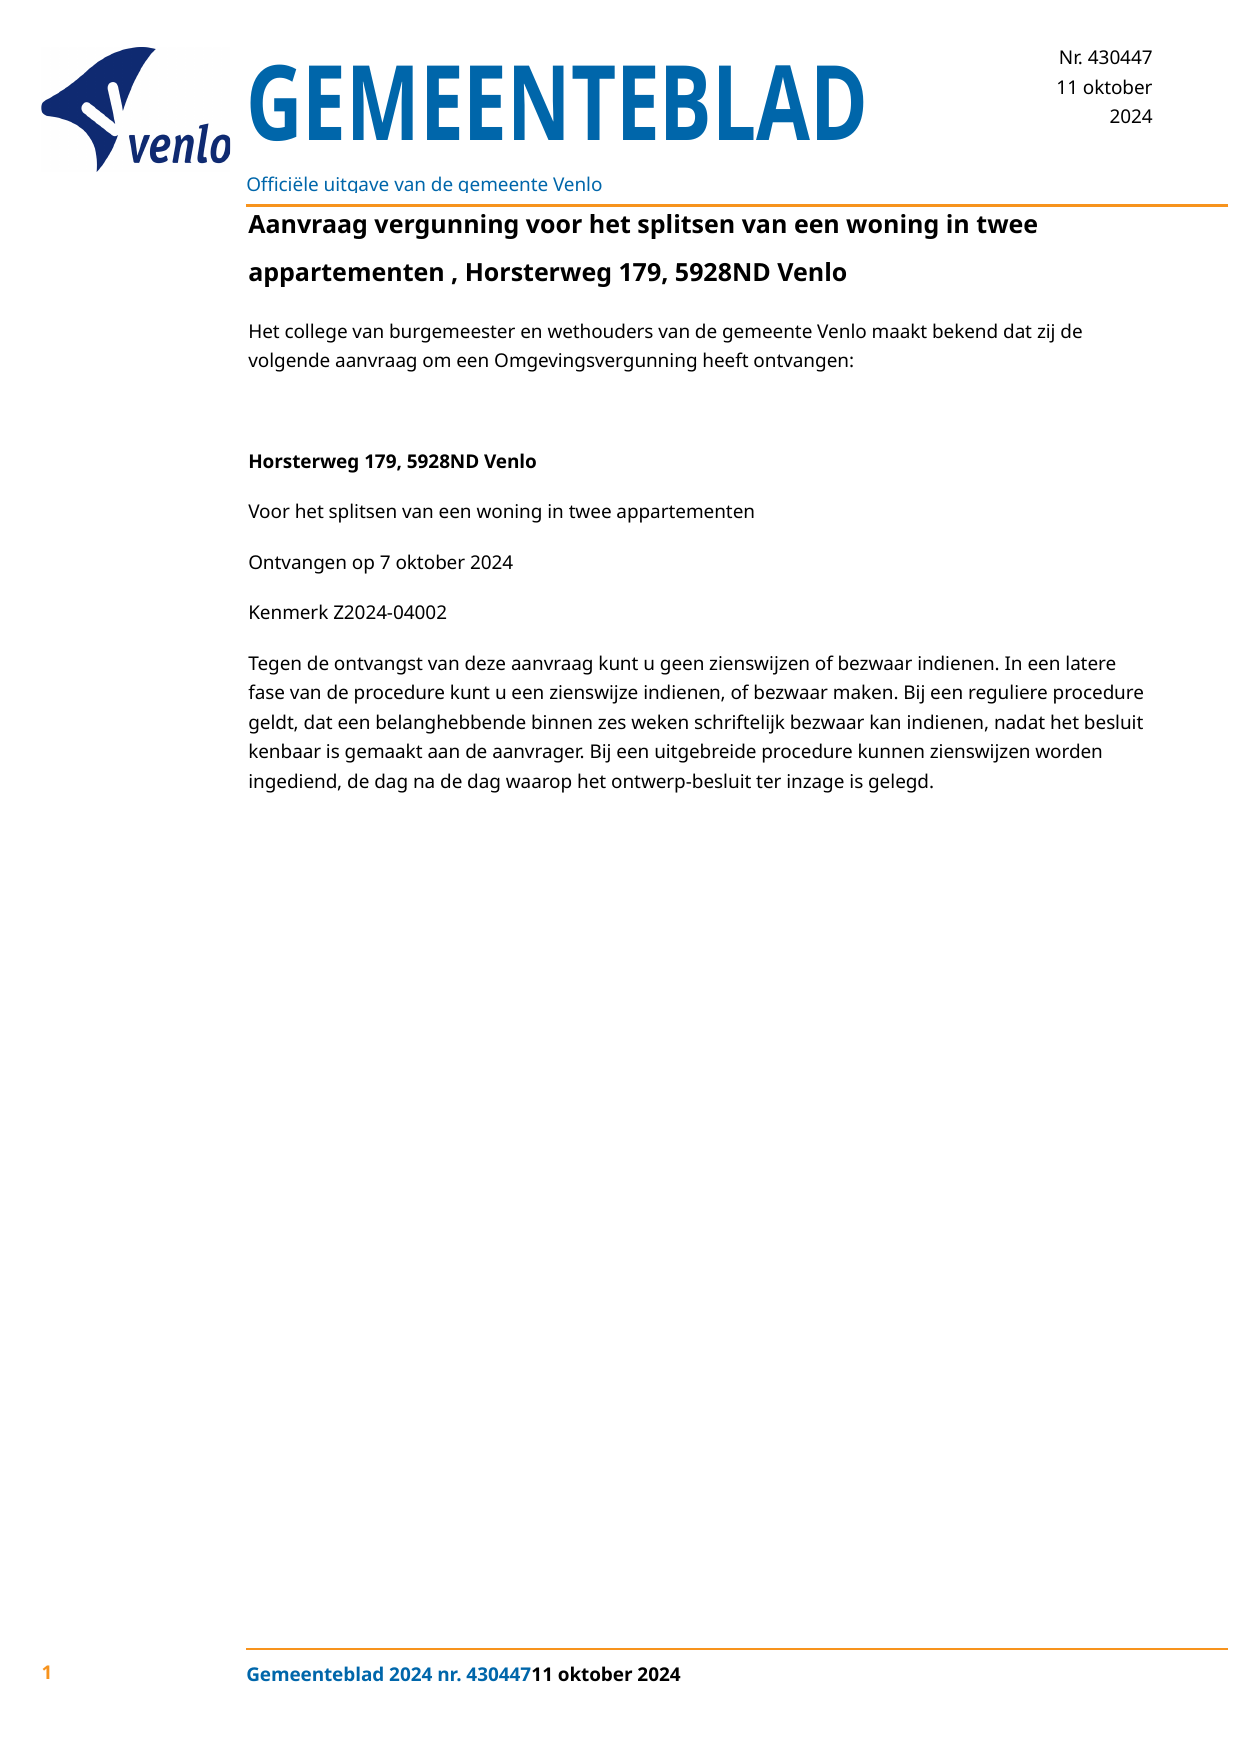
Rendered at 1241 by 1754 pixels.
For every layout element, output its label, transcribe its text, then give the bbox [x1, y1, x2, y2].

text Horsterweg 179, 5928ND Venlo [248, 448, 1152, 474]
text Voor het splitsen van een woning in twee appartementen [248, 499, 1152, 524]
text Tegen de ontvangst van deze aanvraag kunt u geen zienswijzen of bezwaar indienen. In een latere fase van de procedure kunt u een zienswijze indienen, of bezwaar maken. Bij een reguliere procedure geldt, dat een belanghebbende binnen zes weken schriftelijk bezwaar kan indienen, nadat het besluit kenbaar is gemaakt aan de aanvrager. Bij een uitgebreide procedure kunnen zienswijzen worden ingediend, de dag na de dag waarop het ontwerp-besluit ter inzage is gelegd. [248, 650, 1152, 794]
text Ontvangen op 7 oktober 2024 [248, 549, 1152, 575]
picture [41, 47, 231, 172]
text Aanvraag vergunning voor het splitsen van een woning in twee appartementen , Horsterweg 179, 5928ND Venlo [248, 207, 1152, 288]
text Kenmerk Z2024-04002 [248, 599, 1152, 625]
text Het college van burgemeester en wethouders van de gemeente Venlo maakt bekend dat zij de volgende aanvraag om een Omgevingsvergunning heeft ontvangen: [248, 318, 1152, 373]
